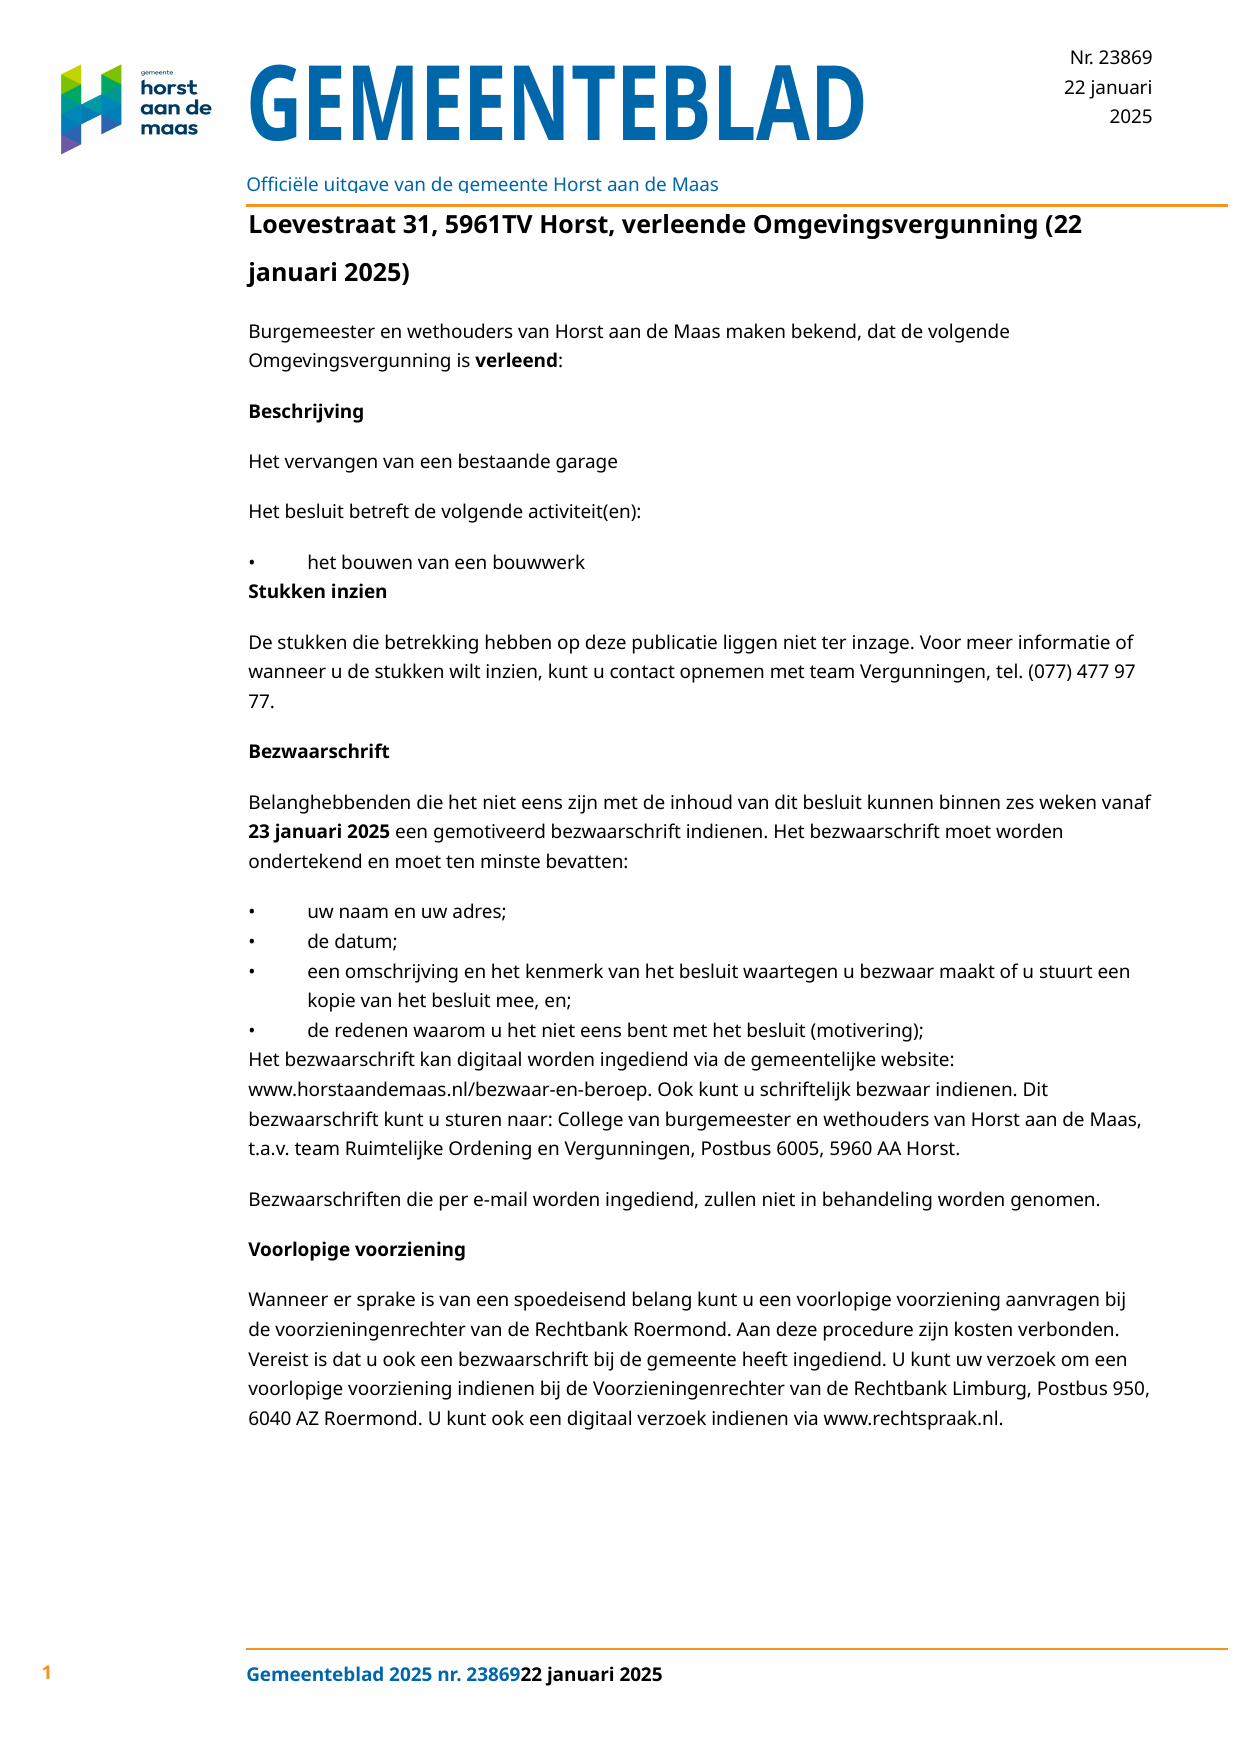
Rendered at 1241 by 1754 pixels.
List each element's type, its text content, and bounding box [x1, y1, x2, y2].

list de redenen waarom u het niet eens bent met het besluit (motivering); [248, 1017, 1152, 1043]
text De stukken die betrekking hebben op deze publicatie liggen niet ter inzage. Voor meer informatie of wanneer u de stukken wilt inzien, kunt u contact opnemen met team Vergunningen, tel. (077) 477 97 77. [248, 629, 1152, 714]
list de datum; [248, 928, 1152, 954]
text Bezwaarschriften die per e-mail worden ingediend, zullen niet in behandeling worden genomen. [248, 1186, 1152, 1212]
text Wanneer er sprake is van een spoedeisend belang kunt u een voorlopige voorziening aanvragen bij de voorzieningenrechter van de Rechtbank Roermond. Aan deze procedure zijn kosten verbonden. Vereist is dat u ook een bezwaarschrift bij de gemeente heeft ingediend. U kunt uw verzoek om een voorlopige voorziening indienen bij de Voorzieningenrechter van de Rechtbank Limburg, Postbus 950, 6040 AZ Roermond. U kunt ook een digitaal verzoek indienen via www.rechtspraak.nl. [248, 1287, 1152, 1431]
text Het besluit betreft de volgende activiteit(en): [248, 499, 1152, 524]
picture [41, 47, 231, 172]
text Het vervangen van een bestaande garage [248, 448, 1152, 474]
text Beschrijving [248, 398, 1152, 424]
text Loevestraat 31, 5961TV Horst, verleende Omgevingsvergunning (22 januari 2025) [248, 207, 1152, 288]
list het bouwen van een bouwwerk [248, 549, 1152, 575]
text Belanghebbenden die het niet eens zijn met de inhoud van dit besluit kunnen binnen zes weken vanaf 23 januari 2025 een gemotiveerd bezwaarschrift indienen. Het bezwaarschrift moet worden ondertekend en moet ten minste bevatten: [248, 789, 1152, 874]
text Voorlopige voorziening [248, 1236, 1152, 1262]
list uw naam en uw adres; [248, 899, 1152, 924]
list een omschrijving en het kenmerk van het besluit waartegen u bezwaar maakt of u stuurt een kopie van het besluit mee, en; [248, 958, 1152, 1013]
text Stukken inzien [248, 579, 1152, 604]
text Bezwaarschrift [248, 739, 1152, 764]
text Het bezwaarschrift kan digitaal worden ingediend via de gemeentelijke website: www.horstaandemaas.nl/bezwaar-en-beroep. Ook kunt u schriftelijk bezwaar indienen. Dit bezwaarschrift kunt u sturen naar: College van burgemeester en wethouders van Horst aan de Maas, t.a.v. team Ruimtelijke Ordening en Vergunningen, Postbus 6005, 5960 AA Horst. [248, 1047, 1152, 1161]
text Burgemeester en wethouders van Horst aan de Maas maken bekend, dat de volgende Omgevingsvergunning is verleend: [248, 318, 1152, 373]
